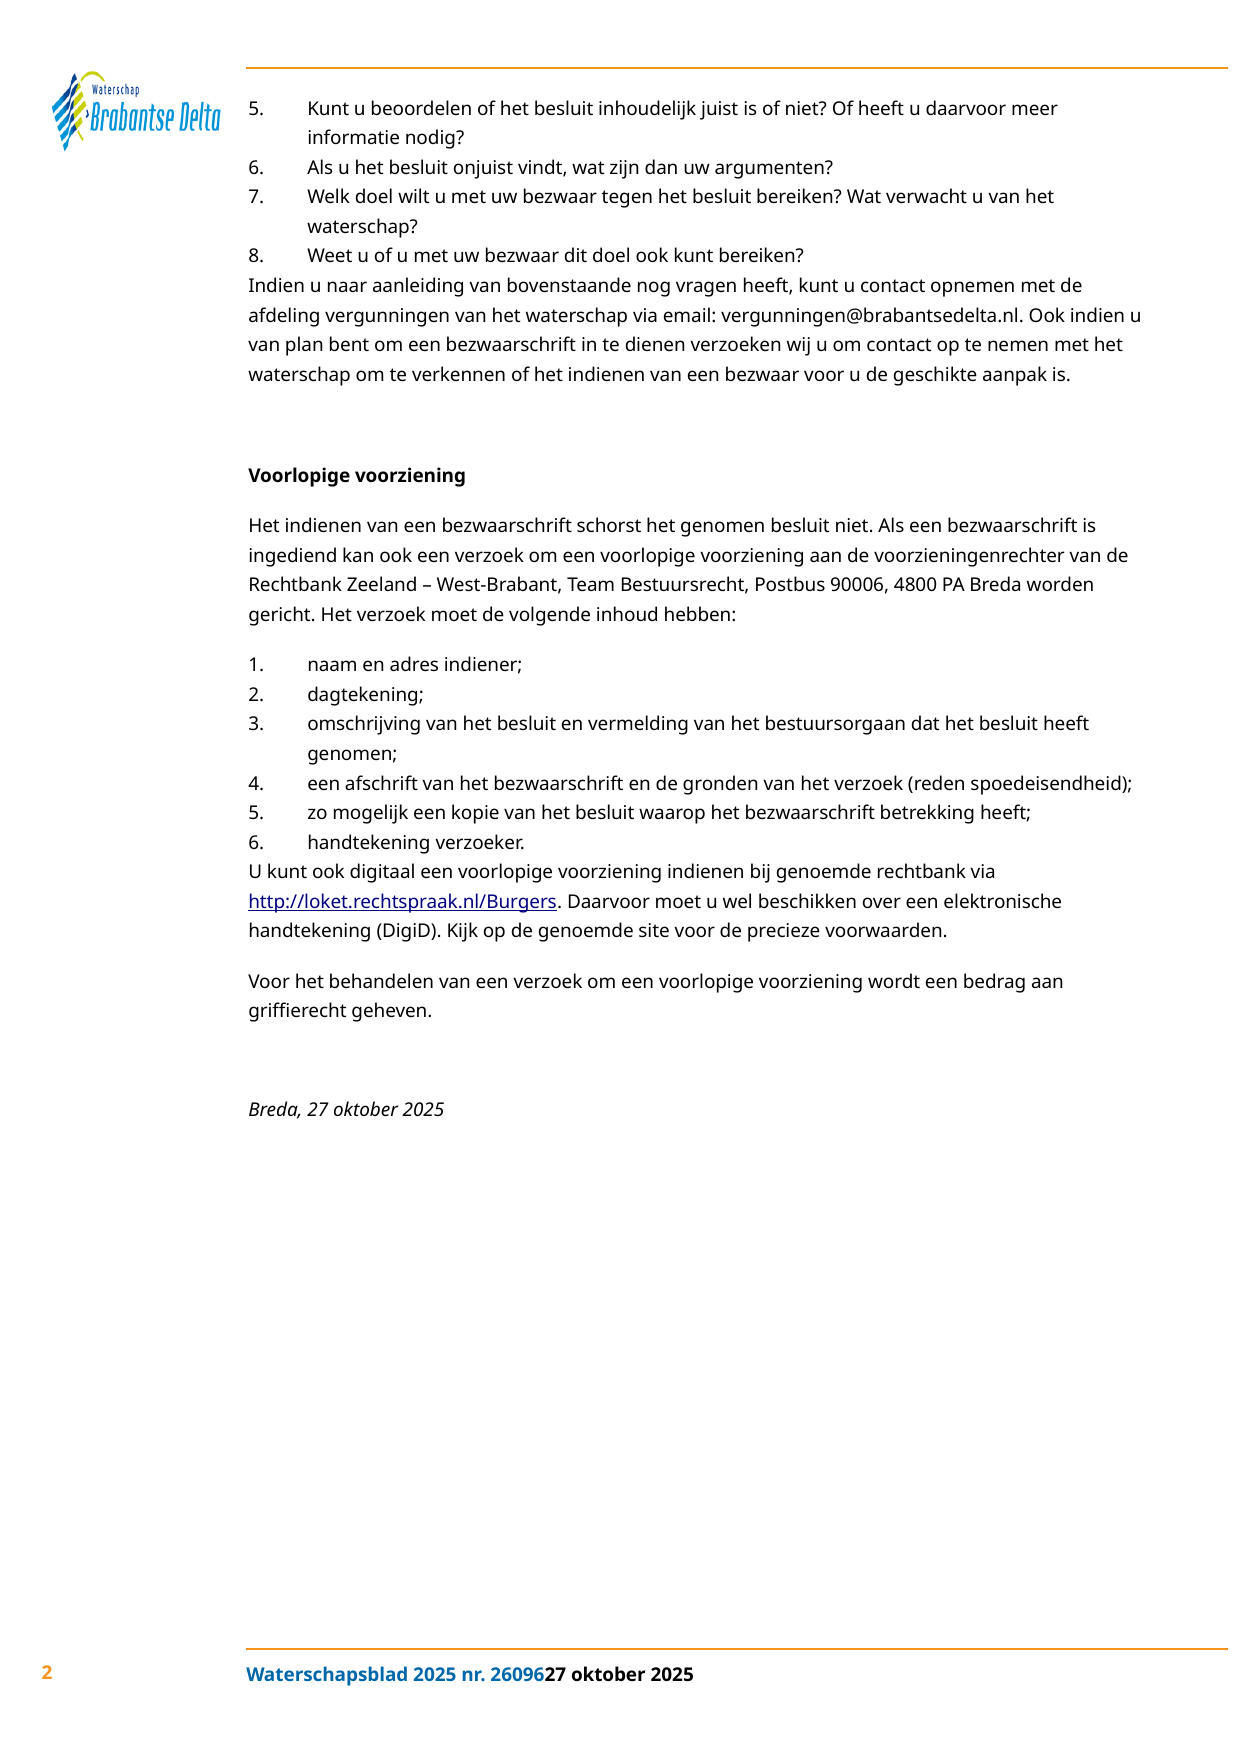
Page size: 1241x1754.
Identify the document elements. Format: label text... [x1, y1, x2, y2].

list dagtekening; [248, 681, 1152, 707]
list een afschrift van het bezwaarschrift en de gronden van het verzoek (reden spoedeisendheid); [248, 770, 1152, 796]
text Voor het behandelen van een verzoek om een voorlopige voorziening wordt een bedrag aan griffierecht geheven. [248, 968, 1152, 1023]
text Voorlopige voorziening [248, 462, 1152, 488]
list Als u het besluit onjuist vindt, wat zijn dan uw argumenten? [248, 154, 1152, 180]
text Het indienen van een bezwaarschrift schorst het genomen besluit niet. Als een bezwaarschrift is ingediend kan ook een verzoek om een voorlopige voorziening aan de voorzieningenrechter van de Rechtbank Zeeland – West-Brabant, Team Bestuursrecht, Postbus 90006, 4800 PA Breda worden gericht. Het verzoek moet de volgende inhoud hebben: [248, 512, 1152, 627]
picture [41, 47, 231, 172]
list zo mogelijk een kopie van het besluit waarop het bezwaarschrift betrekking heeft; [248, 799, 1152, 825]
text U kunt ook digitaal een voorlopige voorziening indienen bij genoemde rechtbank via http://loket.rechtspraak.nl/Burgers. Daarvoor moet u wel beschikken over een elektronische handtekening (DigiD). Kijk op de genoemde site voor de precieze voorwaarden. [248, 858, 1152, 943]
text Indien u naar aanleiding van bovenstaande nog vragen heeft, kunt u contact opnemen met de afdeling vergunningen van het waterschap via email: vergunningen@brabantsedelta.nl. Ook indien u van plan bent om een bezwaarschrift in te dienen verzoeken wij u om contact op te nemen met het waterschap om te verkennen of het indienen van een bezwaar voor u de geschikte aanpak is. [248, 272, 1152, 387]
list Kunt u beoordelen of het besluit inhoudelijk juist is of niet? Of heeft u daarvoor meer informatie nodig? [248, 95, 1152, 150]
list Weet u of u met uw bezwaar dit doel ook kunt bereiken? [248, 243, 1152, 268]
list Welk doel wilt u met uw bezwaar tegen het besluit bereiken? Wat verwacht u van het waterschap? [248, 183, 1152, 239]
list omschrijving van het besluit en vermelding van het bestuursorgaan dat het besluit heeft genomen; [248, 711, 1152, 766]
text Breda, 27 oktober 2025 [248, 1096, 1152, 1122]
list naam en adres indiener; [248, 651, 1152, 677]
list handtekening verzoeker. [248, 829, 1152, 855]
